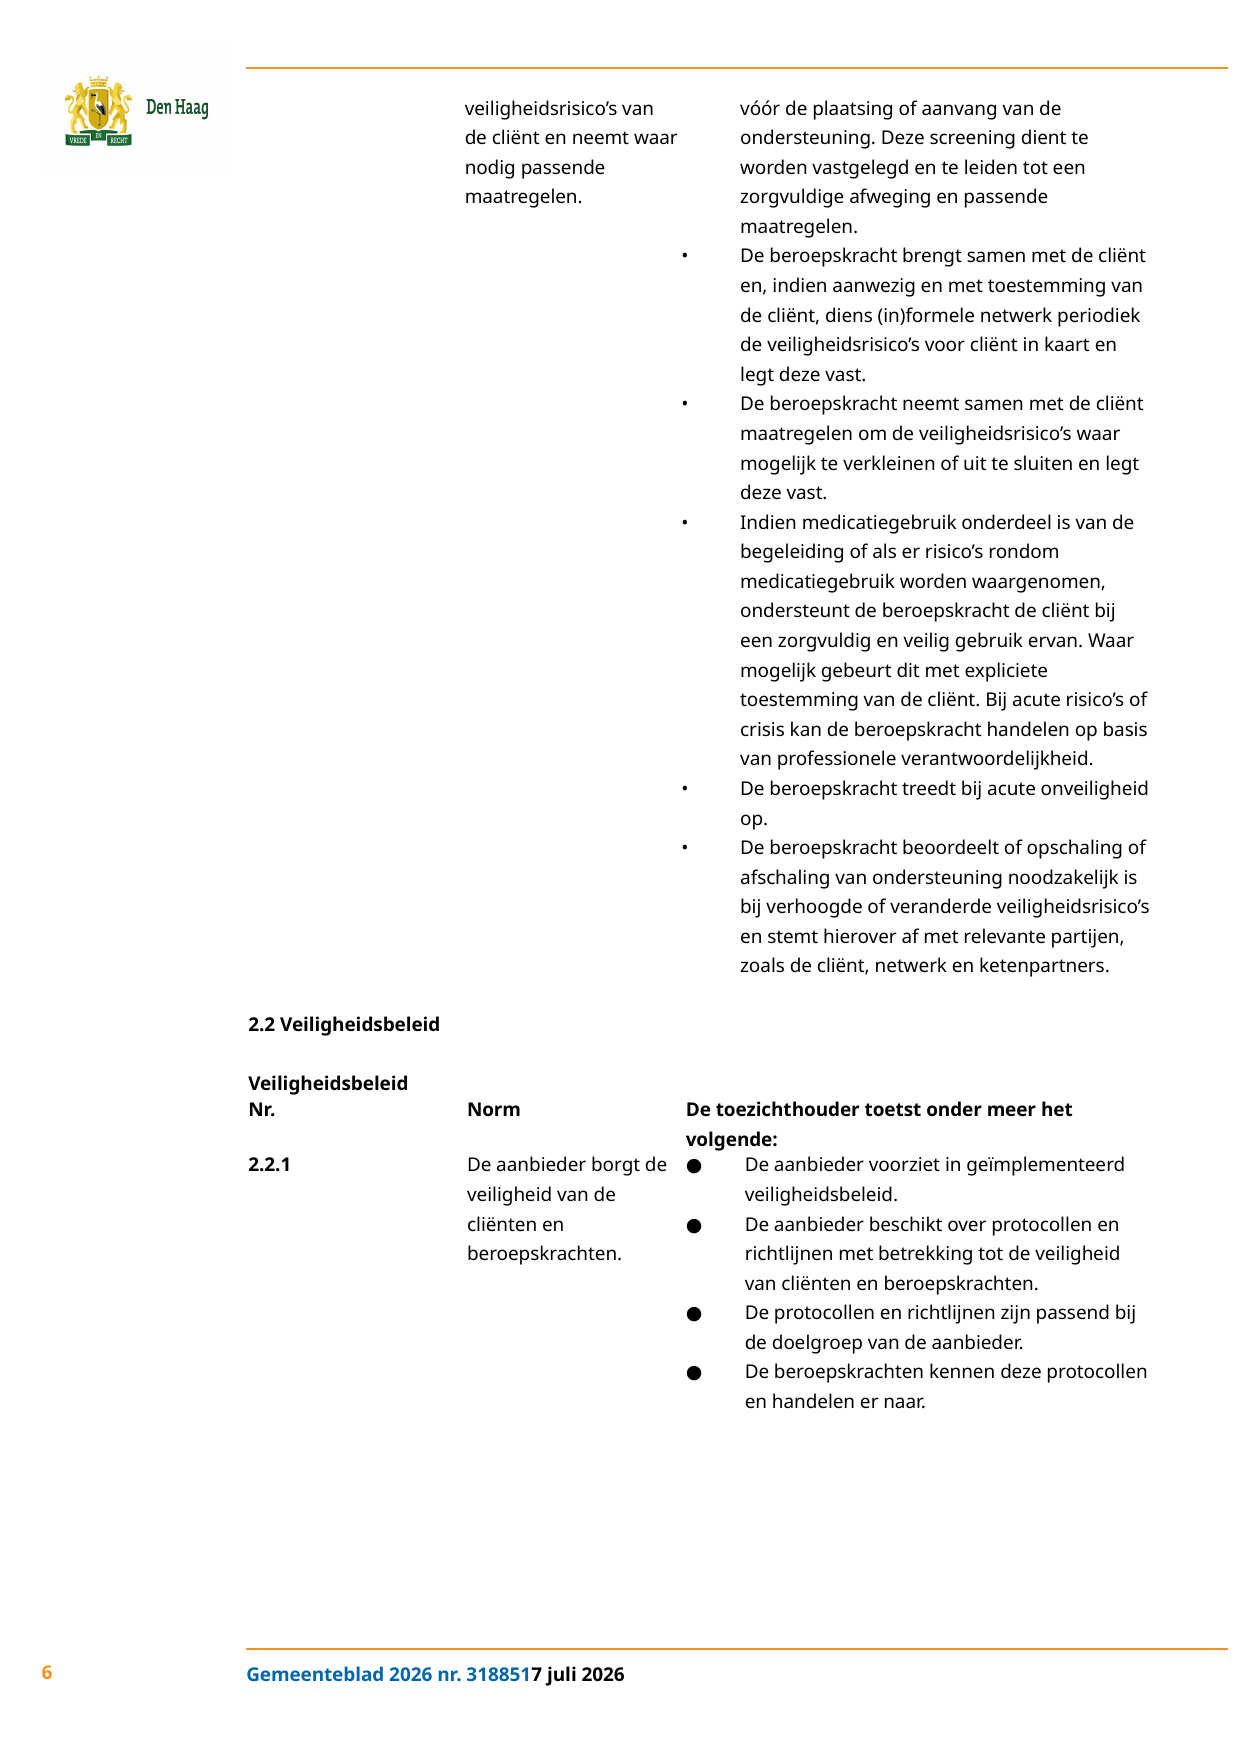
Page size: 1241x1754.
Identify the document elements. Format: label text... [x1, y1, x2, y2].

table_cell Norm [467, 1096, 686, 1152]
picture [41, 47, 231, 172]
text 2.2 Veiligheidsbeleid [248, 1011, 1152, 1037]
table_cell De toezichthouder toetst onder meer het volgende: [686, 1096, 1152, 1152]
table_header Veiligheidsbeleid [248, 1071, 1152, 1096]
table_cell veiligheidsrisico’s van de cliënt en neemt waar nodig passende maatregelen. [465, 95, 681, 978]
table_cell 2.2.1 [248, 1152, 467, 1414]
table_cell De aanbieder voorziet in geïmplementeerd veiligheidsbeleid. De aanbieder beschikt over protocollen en richtlijnen met betrekking tot de veiligheid van cliënten en beroepskrachten. De protocollen en richtlijnen zijn passend bij de doelgroep van de aanbieder. De beroepskrachten kennen deze protocollen en handelen er naar. [686, 1152, 1152, 1414]
table_cell [248, 95, 464, 978]
table_cell De aanbieder borgt de veiligheid van de cliënten en beroepskrachten. [467, 1152, 686, 1414]
table_cell Nr. [248, 1096, 467, 1152]
table_cell vóór de plaatsing of aanvang van de ondersteuning. Deze screening dient te worden vastgelegd en te leiden tot een zorgvuldige afweging en passende maatregelen. De beroepskracht brengt samen met de cliënt en, indien aanwezig en met toestemming van de cliënt, diens (in)formele netwerk periodiek de veiligheidsrisico’s voor cliënt in kaart en legt deze vast. De beroepskracht neemt samen met de cliënt maatregelen om de veiligheidsrisico’s waar mogelijk te verkleinen of uit te sluiten en legt deze vast. Indien medicatiegebruik onderdeel is van de begeleiding of als er risico’s rondom medicatiegebruik worden waargenomen, ondersteunt de beroepskracht de cliënt bij een zorgvuldig en veilig gebruik ervan. Waar mogelijk gebeurt dit met expliciete toestemming van de cliënt. Bij acute risico’s of crisis kan de beroepskracht handelen op basis van professionele verantwoordelijkheid. De beroepskracht treedt bij acute onveiligheid op. De beroepskracht beoordeelt of opschaling of afschaling van ondersteuning noodzakelijk is bij verhoogde of veranderde veiligheidsrisico’s en stemt hierover af met relevante partijen, zoals de cliënt, netwerk en ketenpartners. [681, 95, 1152, 978]
